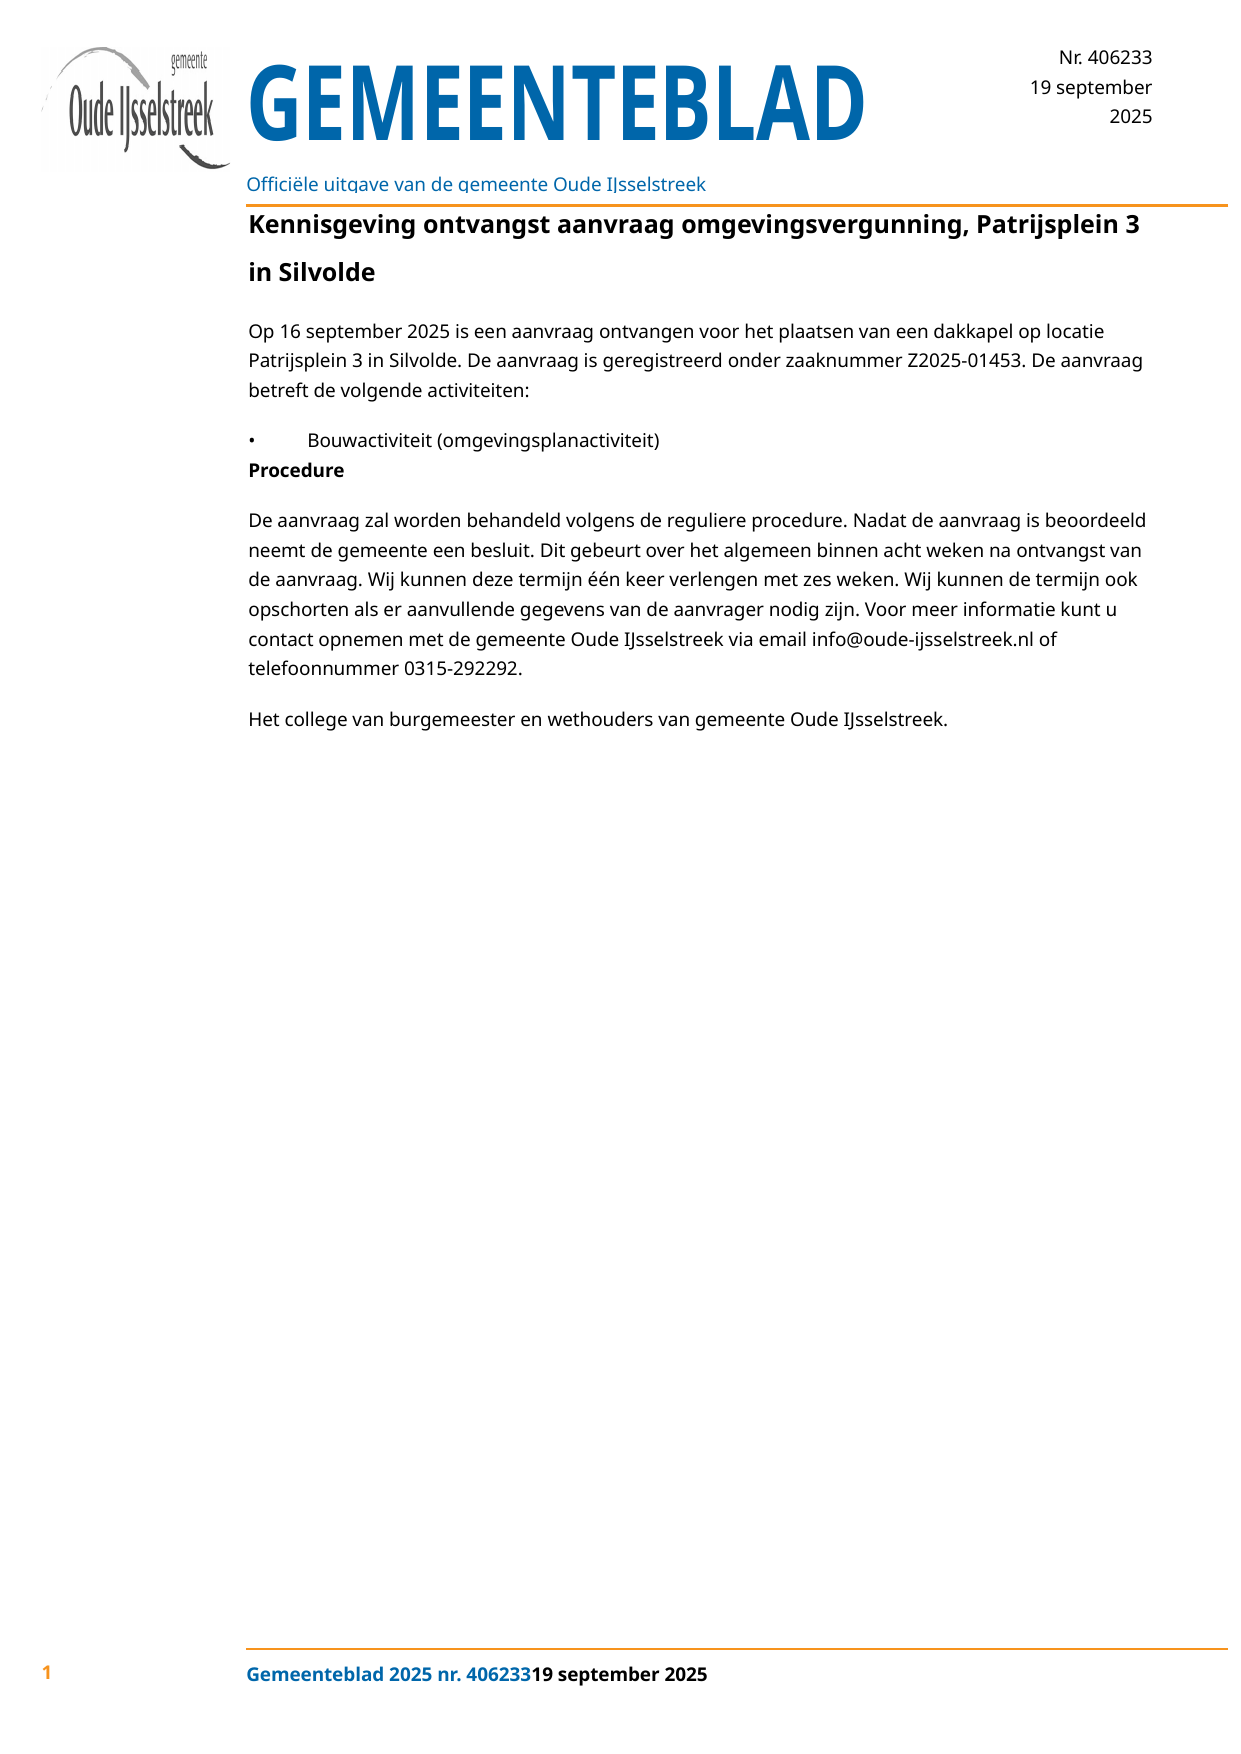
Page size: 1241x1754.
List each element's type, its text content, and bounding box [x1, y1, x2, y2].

text Kennisgeving ontvangst aanvraag omgevingsvergunning, Patrijsplein 3 in Silvolde [248, 207, 1152, 288]
list Bouwactiviteit (omgevingsplanactiviteit) [248, 427, 1152, 453]
text Het college van burgemeester en wethouders van gemeente Oude IJsselstreek. [248, 706, 1152, 732]
text Procedure [248, 457, 1152, 483]
text De aanvraag zal worden behandeld volgens de reguliere procedure. Nadat de aanvraag is beoordeeld neemt de gemeente een besluit. Dit gebeurt over het algemeen binnen acht weken na ontvangst van de aanvraag. Wij kunnen deze termijn één keer verlengen met zes weken. Wij kunnen de termijn ook opschorten als er aanvullende gegevens van de aanvrager nodig zijn. Voor meer informatie kunt u contact opnemen met de gemeente Oude IJsselstreek via email info@oude-ijsselstreek.nl of telefoonnummer 0315-292292. [248, 507, 1152, 681]
text Op 16 september 2025 is een aanvraag ontvangen voor het plaatsen van een dakkapel op locatie Patrijsplein 3 in Silvolde. De aanvraag is geregistreerd onder zaaknummer Z2025-01453. De aanvraag betreft de volgende activiteiten: [248, 318, 1152, 403]
picture [41, 47, 231, 172]
